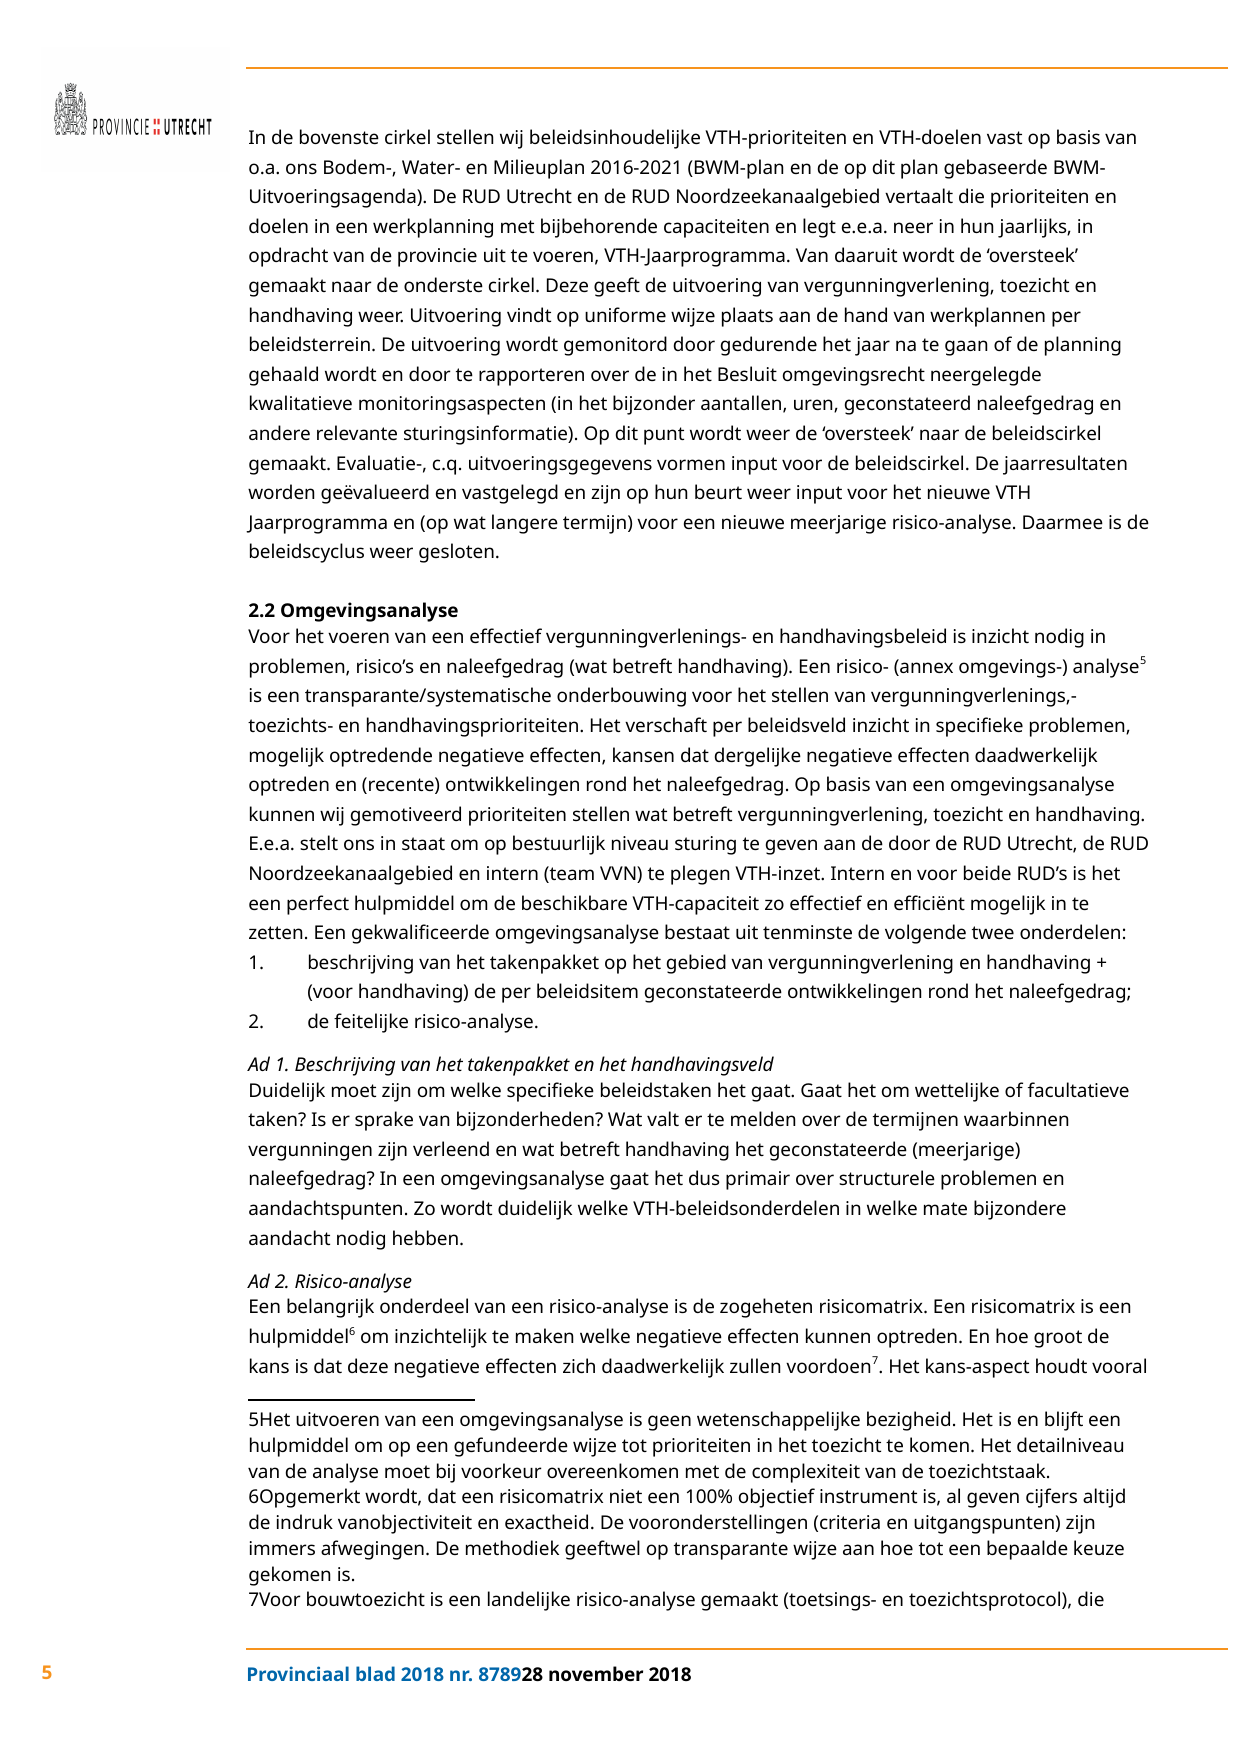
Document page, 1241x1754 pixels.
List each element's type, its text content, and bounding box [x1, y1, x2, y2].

text 2.2 Omgevingsanalyse [248, 598, 1152, 623]
text Voor het voeren van een effectief vergunningverlenings- en handhavingsbeleid is inzicht nodig in problemen, risico’s en naleefgedrag (wat betreft handhaving). Een risico- (annex omgevings-) analyse is een transparante/systematische onderbouwing voor het stellen van vergunningverlenings,- toezichts- en handhavingsprioriteiten. Het verschaft per beleidsveld inzicht in specifieke problemen, mogelijk optredende negatieve effecten, kansen dat dergelijke negatieve effecten daadwerkelijk optreden en (recente) ontwikkelingen rond het naleefgedrag. Op basis van een omgevingsanalyse kunnen wij gemotiveerd prioriteiten stellen wat betreft vergunningverlening, toezicht en handhaving. E.e.a. stelt ons in staat om op bestuurlijk niveau sturing te geven aan de door de RUD Utrecht, de RUD Noordzeekanaalgebied en intern (team VVN) te plegen VTH-inzet. Intern en voor beide RUD’s is het een perfect hulpmiddel om de beschikbare VTH-capaciteit zo effectief en efficiënt mogelijk in te zetten. Een gekwalificeerde omgevingsanalyse bestaat uit tenminste de volgende twee onderdelen: [248, 623, 1152, 945]
list de feitelijke risico-analyse. [248, 1008, 1152, 1034]
text Het uitvoeren van een omgevingsanalyse is geen wetenschappelijke bezigheid. Het is en blijft een hulpmiddel om op een gefundeerde wijze tot prioriteiten in het toezicht te komen. Het detailniveau van de analyse moet bij voorkeur overeenkomen met de complexiteit van de toezichtstaak. [248, 1406, 1152, 1483]
text In de bovenste cirkel stellen wij beleidsinhoudelijke VTH-prioriteiten en VTH-doelen vast op basis van o.a. ons Bodem-, Water- en Milieuplan 2016-2021 (BWM-plan en de op dit plan gebaseerde BWM-Uitvoeringsagenda). De RUD Utrecht en de RUD Noordzeekanaalgebied vertaalt die prioriteiten en doelen in een werkplanning met bijbehorende capaciteiten en legt e.e.a. neer in hun jaarlijks, in opdracht van de provincie uit te voeren, VTH-Jaarprogramma. Van daaruit wordt de ‘oversteek’ gemaakt naar de onderste cirkel. Deze geeft de uitvoering van vergunningverlening, toezicht en handhaving weer. Uitvoering vindt op uniforme wijze plaats aan de hand van werkplannen per beleidsterrein. De uitvoering wordt gemonitord door gedurende het jaar na te gaan of de planning gehaald wordt en door te rapporteren over de in het Besluit omgevingsrecht neergelegde kwalitatieve monitoringsaspecten (in het bijzonder aantallen, uren, geconstateerd naleefgedrag en andere relevante sturingsinformatie). Op dit punt wordt weer de ‘oversteek’ naar de beleidscirkel gemaakt. Evaluatie-, c.q. uitvoeringsgegevens vormen input voor de beleidscirkel. De jaarresultaten worden geëvalueerd en vastgelegd en zijn op hun beurt weer input voor het nieuwe VTH Jaarprogramma en (op wat langere termijn) voor een nieuwe meerjarige risico-analyse. Daarmee is de beleidscyclus weer gesloten. [248, 124, 1152, 564]
text Een belangrijk onderdeel van een risico-analyse is de zogeheten risicomatrix. Een risicomatrix is een hulpmiddel om inzichtelijk te maken welke negatieve effecten kunnen optreden. En hoe groot de kans is dat deze negatieve effecten zich daadwerkelijk zullen voordoen. Het kans-aspect houdt vooral [248, 1294, 1152, 1378]
list beschrijving van het takenpakket op het gebied van vergunningverlening en handhaving + (voor handhaving) de per beleidsitem geconstateerde ontwikkelingen rond het naleefgedrag; [248, 949, 1152, 1004]
picture [41, 47, 231, 172]
text Opgemerkt wordt, dat een risicomatrix niet een 100% objectief instrument is, al geven cijfers altijd de indruk vanobjectiviteit en exactheid. De vooronderstellingen (criteria en uitgangspunten) zijn immers afwegingen. De methodiek geeftwel op transparante wijze aan hoe tot een bepaalde keuze gekomen is. [248, 1483, 1152, 1586]
text Ad 1. Beschrijving van het takenpakket en het handhavingsveld [248, 1051, 1152, 1077]
text Duidelijk moet zijn om welke specifieke beleidstaken het gaat. Gaat het om wettelijke of facultatieve taken? Is er sprake van bijzonderheden? Wat valt er te melden over de termijnen waarbinnen vergunningen zijn verleend en wat betreft handhaving het geconstateerde (meerjarige) naleefgedrag? In een omgevingsanalyse gaat het dus primair over structurele problemen en aandachtspunten. Zo wordt duidelijk welke VTH-beleidsonderdelen in welke mate bijzondere aandacht nodig hebben. [248, 1077, 1152, 1251]
text Voor bouwtoezicht is een landelijke risico-analyse gemaakt (toetsings- en toezichtsprotocol), die [248, 1586, 1152, 1612]
text Ad 2. Risico-analyse [248, 1268, 1152, 1294]
